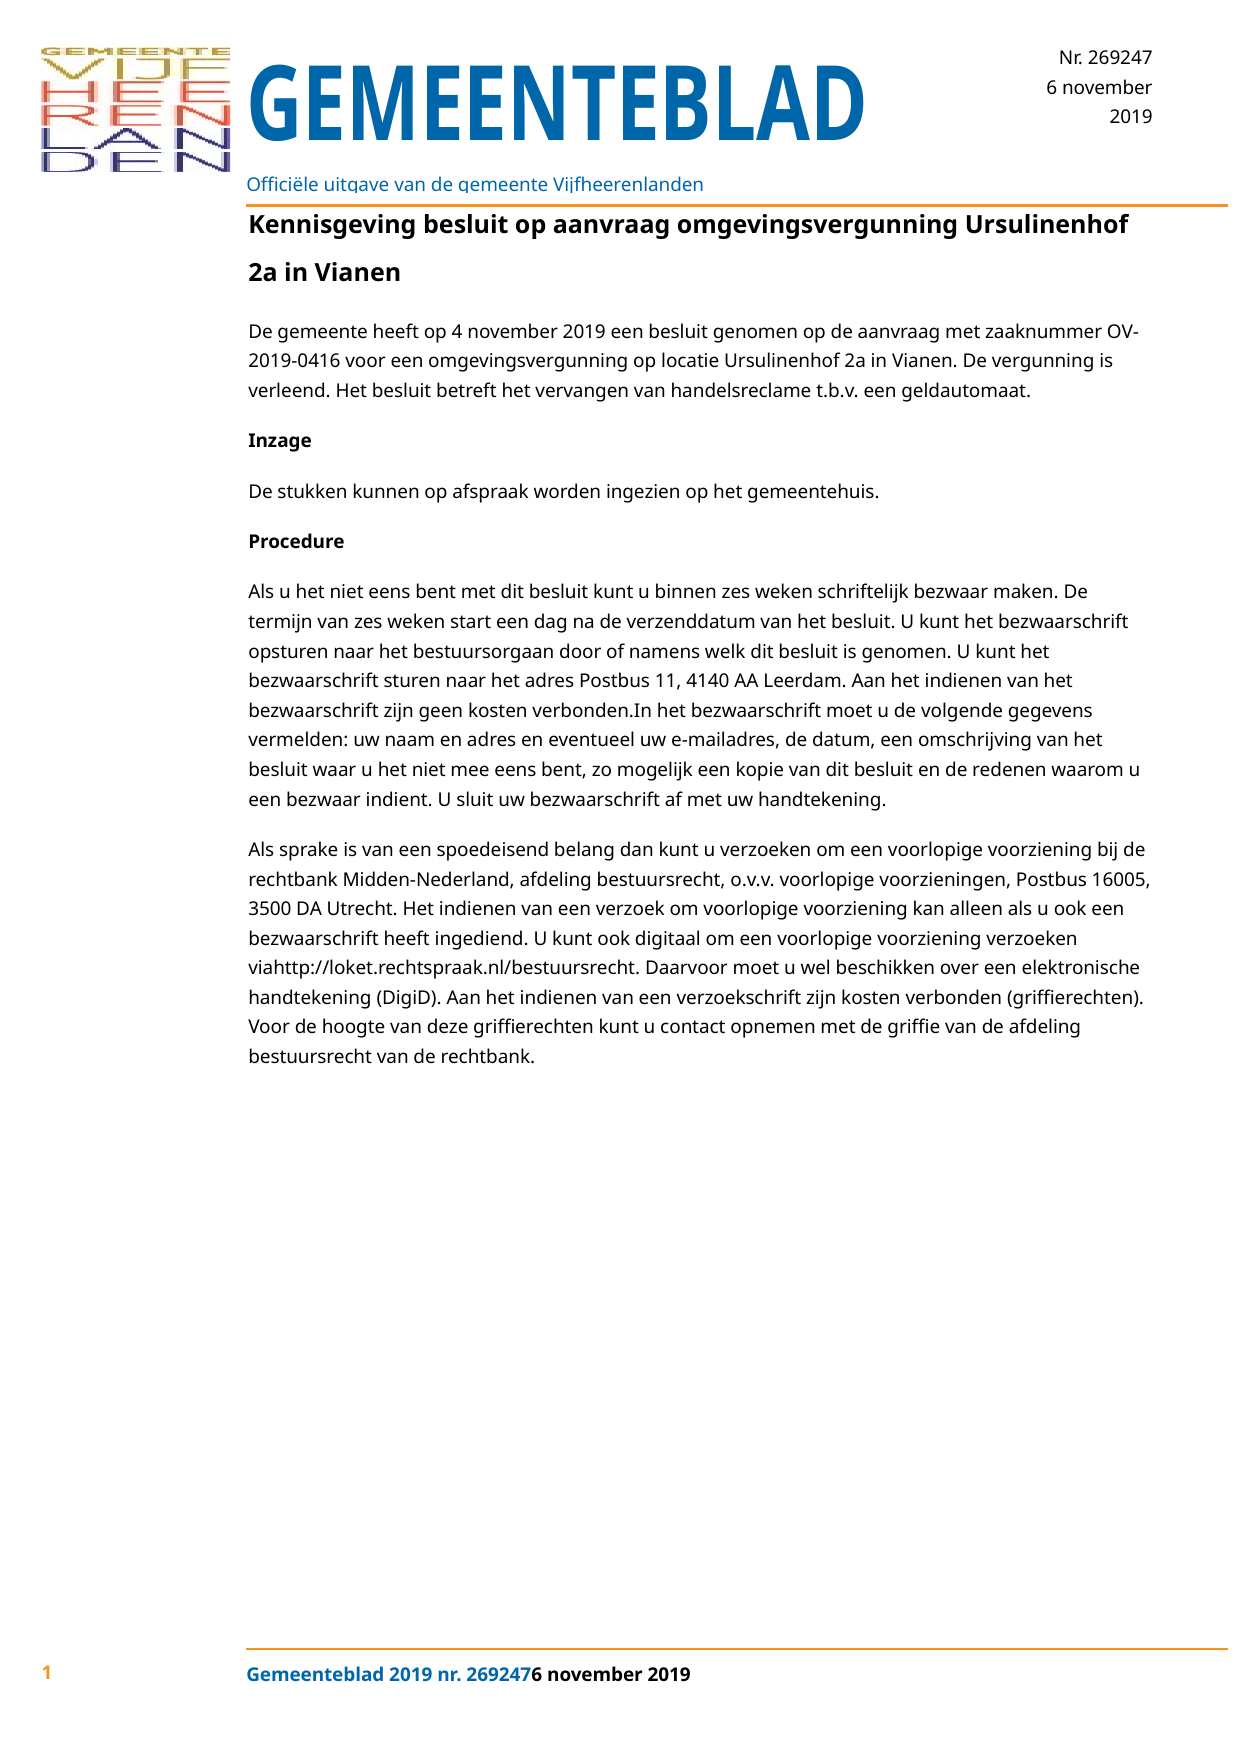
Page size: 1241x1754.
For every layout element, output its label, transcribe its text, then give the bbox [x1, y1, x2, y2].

text Als u het niet eens bent met dit besluit kunt u binnen zes weken schriftelijk bezwaar maken. De termijn van zes weken start een dag na de verzenddatum van het besluit. U kunt het bezwaarschrift opsturen naar het bestuursorgaan door of namens welk dit besluit is genomen. U kunt het bezwaarschrift sturen naar het adres Postbus 11, 4140 AA Leerdam. Aan het indienen van het bezwaarschrift zijn geen kosten verbonden.In het bezwaarschrift moet u de volgende gegevens vermelden: uw naam en adres en eventueel uw e-mailadres, de datum, een omschrijving van het besluit waar u het niet mee eens bent, zo mogelijk een kopie van dit besluit en de redenen waarom u een bezwaar indient. U sluit uw bezwaarschrift af met uw handtekening. [248, 579, 1152, 812]
text Inzage [248, 427, 1152, 453]
text De stukken kunnen op afspraak worden ingezien op het gemeentehuis. [248, 478, 1152, 504]
picture [41, 47, 231, 172]
text Als sprake is van een spoedeisend belang dan kunt u verzoeken om een voorlopige voorziening bij de rechtbank Midden-Nederland, afdeling bestuursrecht, o.v.v. voorlopige voorzieningen, Postbus 16005, 3500 DA Utrecht. Het indienen van een verzoek om voorlopige voorziening kan alleen als u ook een bezwaarschrift heeft ingediend. U kunt ook digitaal om een voorlopige voorziening verzoeken viahttp://loket.rechtspraak.nl/bestuursrecht. Daarvoor moet u wel beschikken over een elektronische handtekening (DigiD). Aan het indienen van een verzoekschrift zijn kosten verbonden (griffierechten). Voor de hoogte van deze griffierechten kunt u contact opnemen met de griffie van de afdeling bestuursrecht van de rechtbank. [248, 836, 1152, 1069]
text De gemeente heeft op 4 november 2019 een besluit genomen op de aanvraag met zaaknummer OV-2019-0416 voor een omgevingsvergunning op locatie Ursulinenhof 2a in Vianen. De vergunning is verleend. Het besluit betreft het vervangen van handelsreclame t.b.v. een geldautomaat. [248, 318, 1152, 403]
text Procedure [248, 528, 1152, 554]
text Kennisgeving besluit op aanvraag omgevingsvergunning Ursulinenhof 2a in Vianen [248, 207, 1152, 288]
